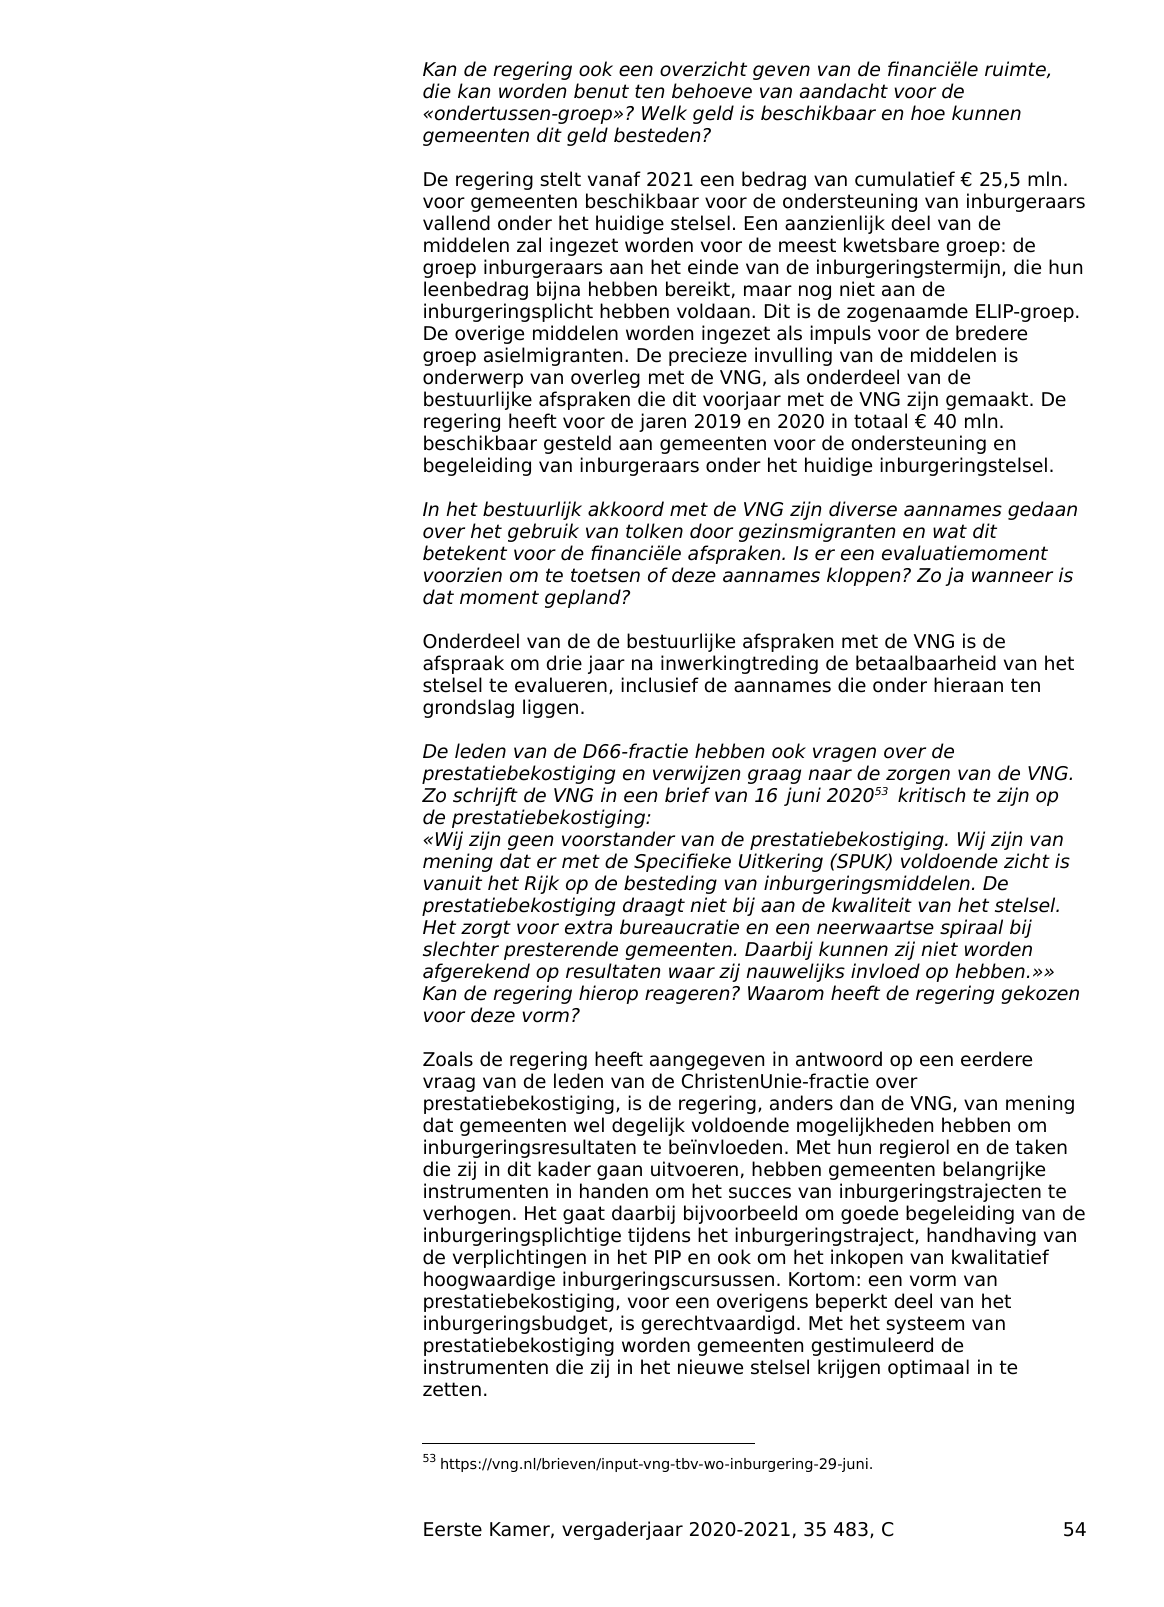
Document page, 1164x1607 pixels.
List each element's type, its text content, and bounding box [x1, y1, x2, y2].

text «Wij zijn geen voorstander van de prestatiebekostiging. Wij zijn van mening dat er met de Specifieke Uitkering (SPUK) voldoende zicht is vanuit het Rijk op de besteding van inburgeringsmiddelen. De prestatiebekostiging draagt niet bij aan de kwaliteit van het stelsel. Het zorgt voor extra bureaucratie en een neerwaartse spiraal bij slechter presterende gemeenten. Daarbij kunnen zij niet worden afgerekend op resultaten waar zij nauwelijks invloed op hebben.»» [422, 829, 1087, 983]
text Onderdeel van de de bestuurlijke afspraken met de VNG is de afspraak om drie jaar na inwerkingtreding de betaalbaarheid van het stelsel te evalueren, inclusief de aannames die onder hieraan ten grondslag liggen. [422, 631, 1087, 719]
text https://vng.nl/brieven/input-vng-tbv-wo-inburgering-29-juni. [422, 1452, 1087, 1474]
text De leden van de D66-fractie hebben ook vragen over de prestatiebekostiging en verwijzen graag naar de zorgen van de VNG. Zo schrijft de VNG in een brief van 16 juni 2020 kritisch te zijn op de prestatiebekostiging: [422, 741, 1087, 829]
text Zoals de regering heeft aangegeven in antwoord op een eerdere vraag van de leden van de ChristenUnie-fractie over prestatiebekostiging, is de regering, anders dan de VNG, van mening dat gemeenten wel degelijk voldoende mogelijkheden hebben om inburgeringsresultaten te beïnvloeden. Met hun regierol en de taken die zij in dit kader gaan uitvoeren, hebben gemeenten belangrijke instrumenten in handen om het succes van inburgeringstrajecten te verhogen. Het gaat daarbij bijvoorbeeld om goede begeleiding van de inburgeringsplichtige tijdens het inburgeringstraject, handhaving van de verplichtingen in het PIP en ook om het inkopen van kwalitatief hoogwaardige inburgeringscursussen. Kortom: een vorm van prestatiebekostiging, voor een overigens beperkt deel van het inburgeringsbudget, is gerechtvaardigd. Met het systeem van prestatiebekostiging worden gemeenten gestimuleerd de instrumenten die zij in het nieuwe stelsel krijgen optimaal in te zetten. [422, 1049, 1087, 1401]
text Kan de regering ook een overzicht geven van de financiële ruimte, die kan worden benut ten behoeve van aandacht voor de «ondertussen-groep»? Welk geld is beschikbaar en hoe kunnen gemeenten dit geld besteden? [422, 59, 1087, 147]
text Kan de regering hierop reageren? Waarom heeft de regering gekozen voor deze vorm? [422, 983, 1087, 1027]
text De regering stelt vanaf 2021 een bedrag van cumulatief € 25,5 mln. voor gemeenten beschikbaar voor de ondersteuning van inburgeraars vallend onder het huidige stelsel. Een aanzienlijk deel van de middelen zal ingezet worden voor de meest kwetsbare groep: de groep inburgeraars aan het einde van de inburgeringstermijn, die hun leenbedrag bijna hebben bereikt, maar nog niet aan de inburgeringsplicht hebben voldaan. Dit is de zogenaamde ELIP-groep. De overige middelen worden ingezet als impuls voor de bredere groep asielmigranten. De precieze invulling van de middelen is onderwerp van overleg met de VNG, als onderdeel van de bestuurlijke afspraken die dit voorjaar met de VNG zijn gemaakt. De regering heeft voor de jaren 2019 en 2020 in totaal € 40 mln. beschikbaar gesteld aan gemeenten voor de ondersteuning en begeleiding van inburgeraars onder het huidige inburgeringstelsel. [422, 169, 1087, 477]
text In het bestuurlijk akkoord met de VNG zijn diverse aannames gedaan over het gebruik van tolken door gezinsmigranten en wat dit betekent voor de financiële afspraken. Is er een evaluatiemoment voorzien om te toetsen of deze aannames kloppen? Zo ja wanneer is dat moment gepland? [422, 499, 1087, 609]
